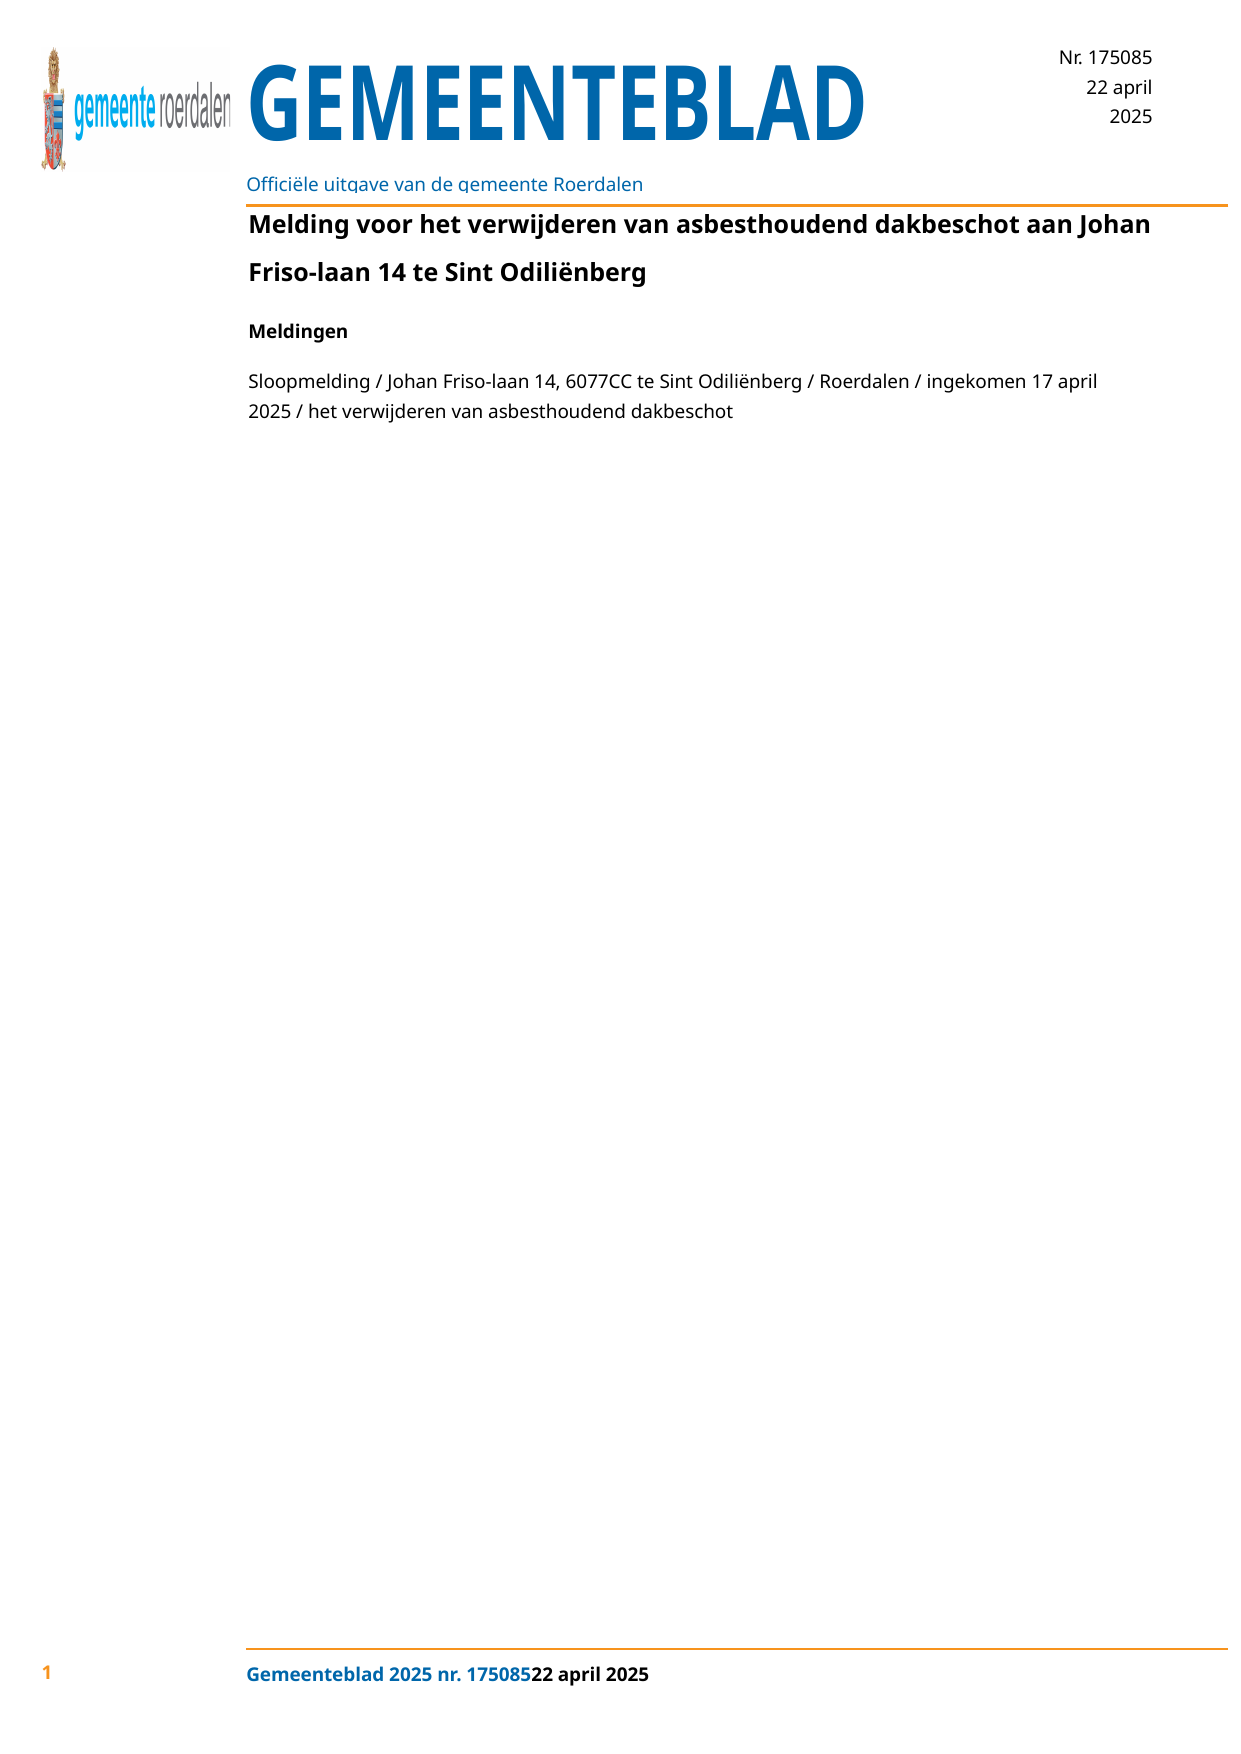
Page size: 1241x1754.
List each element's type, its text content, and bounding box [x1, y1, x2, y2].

text Sloopmelding / Johan Friso-laan 14, 6077CC te Sint Odiliënberg / Roerdalen / ingekomen 17 april 2025 / het verwijderen van asbesthoudend dakbeschot [248, 368, 1152, 424]
picture [41, 47, 231, 172]
text Melding voor het verwijderen van asbesthoudend dakbeschot aan Johan Friso-laan 14 te Sint Odiliënberg [248, 207, 1152, 288]
text Meldingen [248, 318, 1152, 344]
